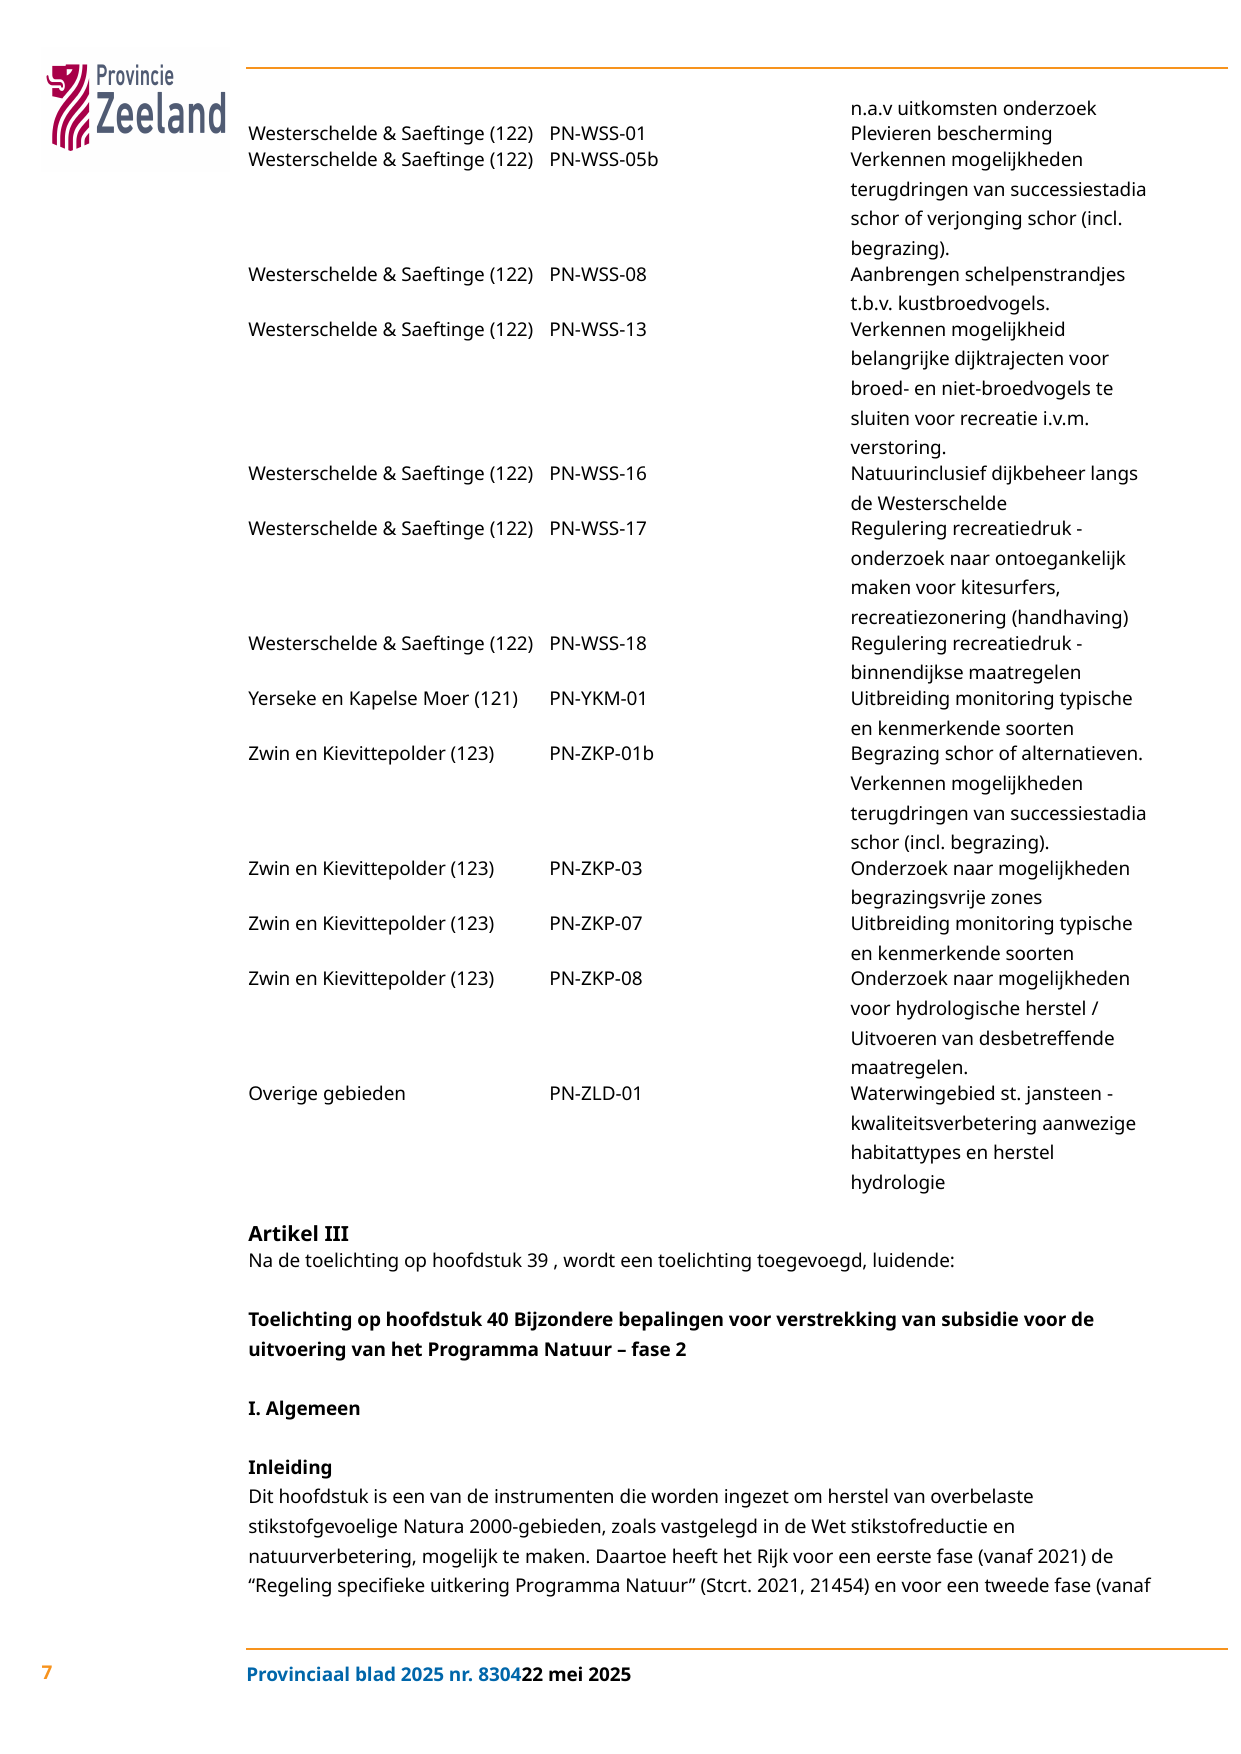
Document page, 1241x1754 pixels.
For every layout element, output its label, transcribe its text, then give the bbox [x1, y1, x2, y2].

table_cell PN-ZKP-03 [549, 855, 850, 910]
table_cell Westerschelde & Saeftinge (122) [248, 515, 549, 630]
table_cell Westerschelde & Saeftinge (122) [248, 630, 549, 685]
table_cell PN-ZLD-01 [549, 1080, 850, 1194]
table_cell Verkennen mogelijkheden terugdringen van successiestadia schor of verjonging schor (incl. begrazing). [850, 146, 1152, 261]
table_cell Zwin en Kievittepolder (123) [248, 741, 549, 855]
table_cell Westerschelde & Saeftinge (122) [248, 460, 549, 515]
table_cell Westerschelde & Saeftinge (122) [248, 121, 549, 146]
table_cell Overige gebieden [248, 1080, 549, 1194]
table_cell Zwin en Kievittepolder (123) [248, 910, 549, 966]
table_cell Regulering recreatiedruk - onderzoek naar ontoegankelijk maken voor kitesurfers, recreatiezonering (handhaving) [850, 515, 1152, 630]
table_cell PN-WSS-13 [549, 316, 850, 460]
table_cell PN-ZKP-07 [549, 910, 850, 966]
table_cell PN-WSS-08 [549, 261, 850, 316]
table_cell Regulering recreatiedruk - binnendijkse maatregelen [850, 630, 1152, 685]
table_cell PN-ZKP-01b [549, 741, 850, 855]
table_cell PN-WSS-16 [549, 460, 850, 515]
table_cell n.a.v uitkomsten onderzoek [850, 95, 1152, 121]
text Inleiding [248, 1454, 1152, 1480]
table_cell Begrazing schor of alternatieven. Verkennen mogelijkheden terugdringen van successiestadia schor (incl. begrazing). [850, 741, 1152, 855]
table_cell Uitbreiding monitoring typische en kenmerkende soorten [850, 910, 1152, 966]
table_cell Plevieren bescherming [850, 121, 1152, 146]
table_cell PN-WSS-18 [549, 630, 850, 685]
table_cell PN-YKM-01 [549, 685, 850, 741]
table_cell [549, 95, 850, 121]
table_cell Onderzoek naar mogelijkheden voor hydrologische herstel / Uitvoeren van desbetreffende maatregelen. [850, 966, 1152, 1080]
table_cell [248, 95, 549, 121]
picture [41, 47, 231, 172]
table_cell Verkennen mogelijkheid belangrijke dijktrajecten voor broed- en niet-broedvogels te sluiten voor recreatie i.v.m. verstoring. [850, 316, 1152, 460]
table_cell PN-ZKP-08 [549, 966, 850, 1080]
table_cell Yerseke en Kapelse Moer (121) [248, 685, 549, 741]
table_cell Natuurinclusief dijkbeheer langs de Westerschelde [850, 460, 1152, 515]
table_cell Westerschelde & Saeftinge (122) [248, 146, 549, 261]
text Na de toelichting op hoofdstuk 39 , wordt een toelichting toegevoegd, luidende: [248, 1247, 1152, 1273]
text Dit hoofdstuk is een van de instrumenten die worden ingezet om herstel van overbelaste stikstofgevoelige Natura 2000-gebieden, zoals vastgelegd in de Wet stikstofreductie en natuurverbetering, mogelijk te maken. Daartoe heeft het Rijk voor een eerste fase (vanaf 2021) de “Regeling specifieke uitkering Programma Natuur” (Stcrt. 2021, 21454) en voor een tweede fase (vanaf [248, 1484, 1152, 1598]
table_cell Zwin en Kievittepolder (123) [248, 966, 549, 1080]
text Toelichting op hoofdstuk 40 Bijzondere bepalingen voor verstrekking van subsidie voor de uitvoering van het Programma Natuur – fase 2 [248, 1306, 1152, 1362]
table_cell Westerschelde & Saeftinge (122) [248, 316, 549, 460]
table_cell PN-WSS-17 [549, 515, 850, 630]
table_cell Uitbreiding monitoring typische en kenmerkende soorten [850, 685, 1152, 741]
table_cell Onderzoek naar mogelijkheden begrazingsvrije zones [850, 855, 1152, 910]
table_cell PN-WSS-01 [549, 121, 850, 146]
table_cell PN-WSS-05b [549, 146, 850, 261]
text Artikel III [248, 1219, 1152, 1247]
table_cell Westerschelde & Saeftinge (122) [248, 261, 549, 316]
text I. Algemeen [248, 1395, 1152, 1421]
table_cell Zwin en Kievittepolder (123) [248, 855, 549, 910]
table_cell Waterwingebied st. jansteen - kwaliteitsverbetering aanwezige habitattypes en herstel hydrologie [850, 1080, 1152, 1194]
table_cell Aanbrengen schelpenstrandjes t.b.v. kustbroedvogels. [850, 261, 1152, 316]
